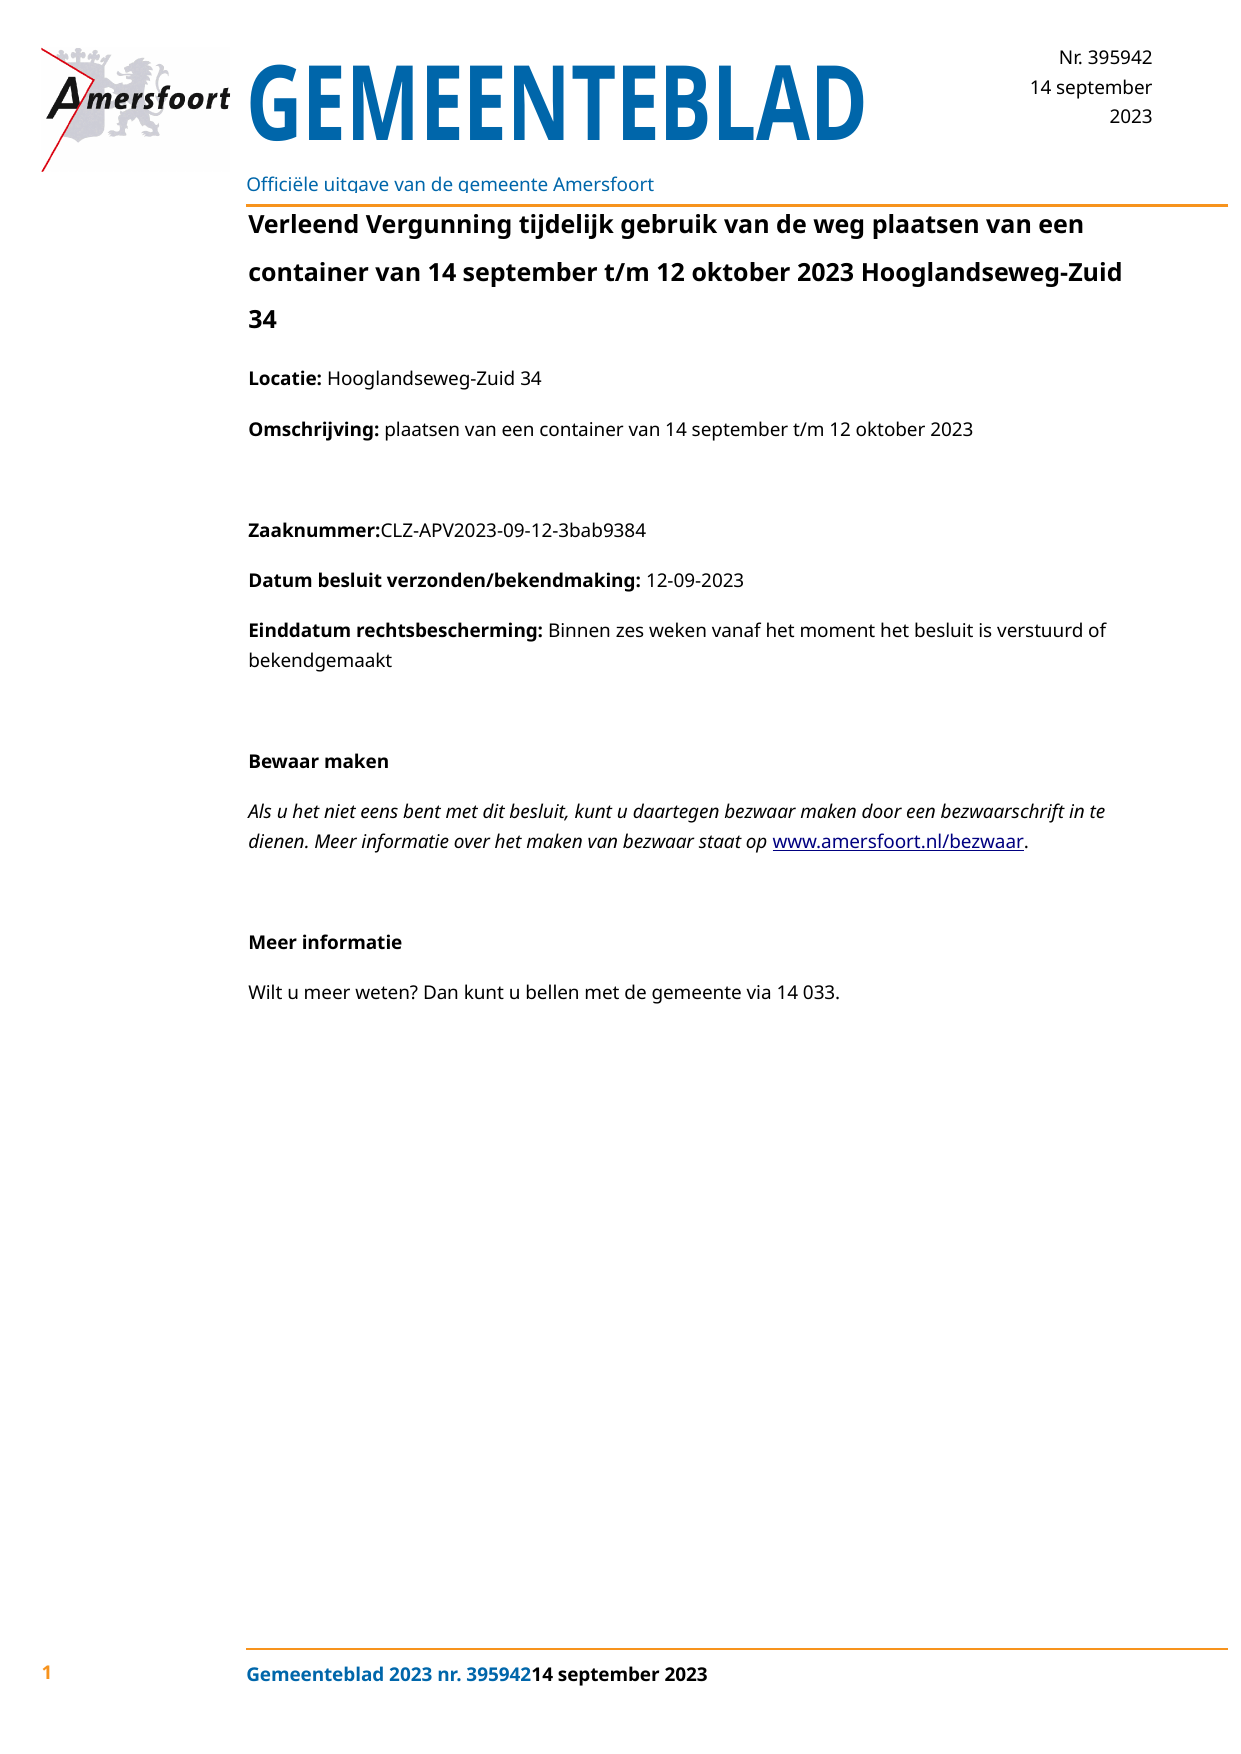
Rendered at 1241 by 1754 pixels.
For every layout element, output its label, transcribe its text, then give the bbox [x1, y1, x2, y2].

text Bewaar maken [248, 748, 1152, 774]
picture [41, 47, 231, 172]
text Locatie: Hooglandseweg-Zuid 34 [248, 366, 1152, 391]
text Verleend Vergunning tijdelijk gebruik van de weg plaatsen van een container van 14 september t/m 12 oktober 2023 Hooglandseweg-Zuid 34 [248, 207, 1152, 336]
text Zaaknummer:CLZ-APV2023-09-12-3bab9384 [248, 517, 1152, 542]
text Omschrijving: plaatsen van een container van 14 september t/m 12 oktober 2023 [248, 416, 1152, 442]
text Einddatum rechtsbescherming: Binnen zes weken vanaf het moment het besluit is verstuurd of bekendgemaakt [248, 618, 1152, 673]
text Wilt u meer weten? Dan kunt u bellen met de gemeente via 14 033. [248, 979, 1152, 1005]
text Als u het niet eens bent met dit besluit, kunt u daartegen bezwaar maken door een bezwaarschrift in te dienen. Meer informatie over het maken van bezwaar staat op www.amersfoort.nl/bezwaar. [248, 798, 1152, 854]
text Datum besluit verzonden/bekendmaking: 12-09-2023 [248, 567, 1152, 593]
text Meer informatie [248, 929, 1152, 954]
